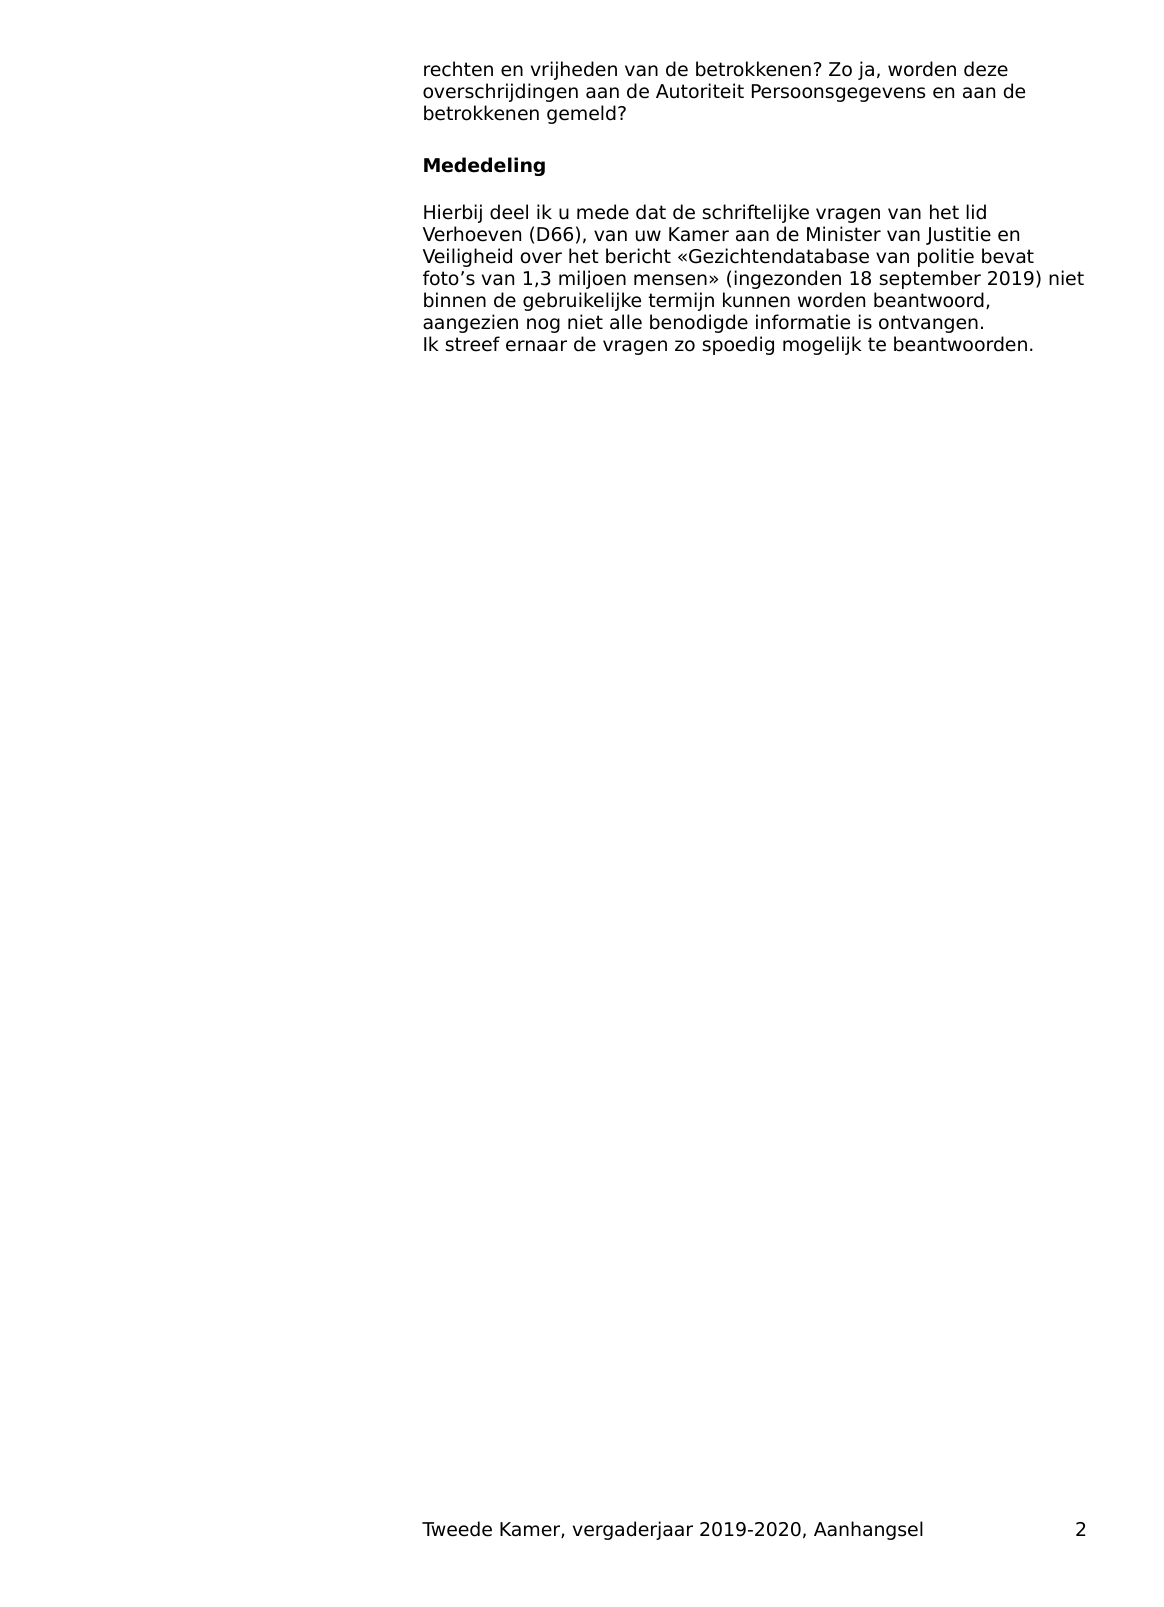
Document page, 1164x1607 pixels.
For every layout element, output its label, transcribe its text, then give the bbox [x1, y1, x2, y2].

text Hierbij deel ik u mede dat de schriftelijke vragen van het lid Verhoeven (D66), van uw Kamer aan de Minister van Justitie en Veiligheid over het bericht «Gezichtendatabase van politie bevat foto’s van 1,3 miljoen mensen» (ingezonden 18 september 2019) niet binnen de gebruikelijke termijn kunnen worden beantwoord, aangezien nog niet alle benodigde informatie is ontvangen. [422, 202, 1087, 334]
text rechten en vrijheden van de betrokkenen? Zo ja, worden deze overschrijdingen aan de Autoriteit Persoonsgegevens en aan de betrokkenen gemeld? [422, 59, 1087, 125]
subtitle Mededeling [422, 155, 1087, 177]
text Ik streef ernaar de vragen zo spoedig mogelijk te beantwoorden. [422, 334, 1087, 356]
